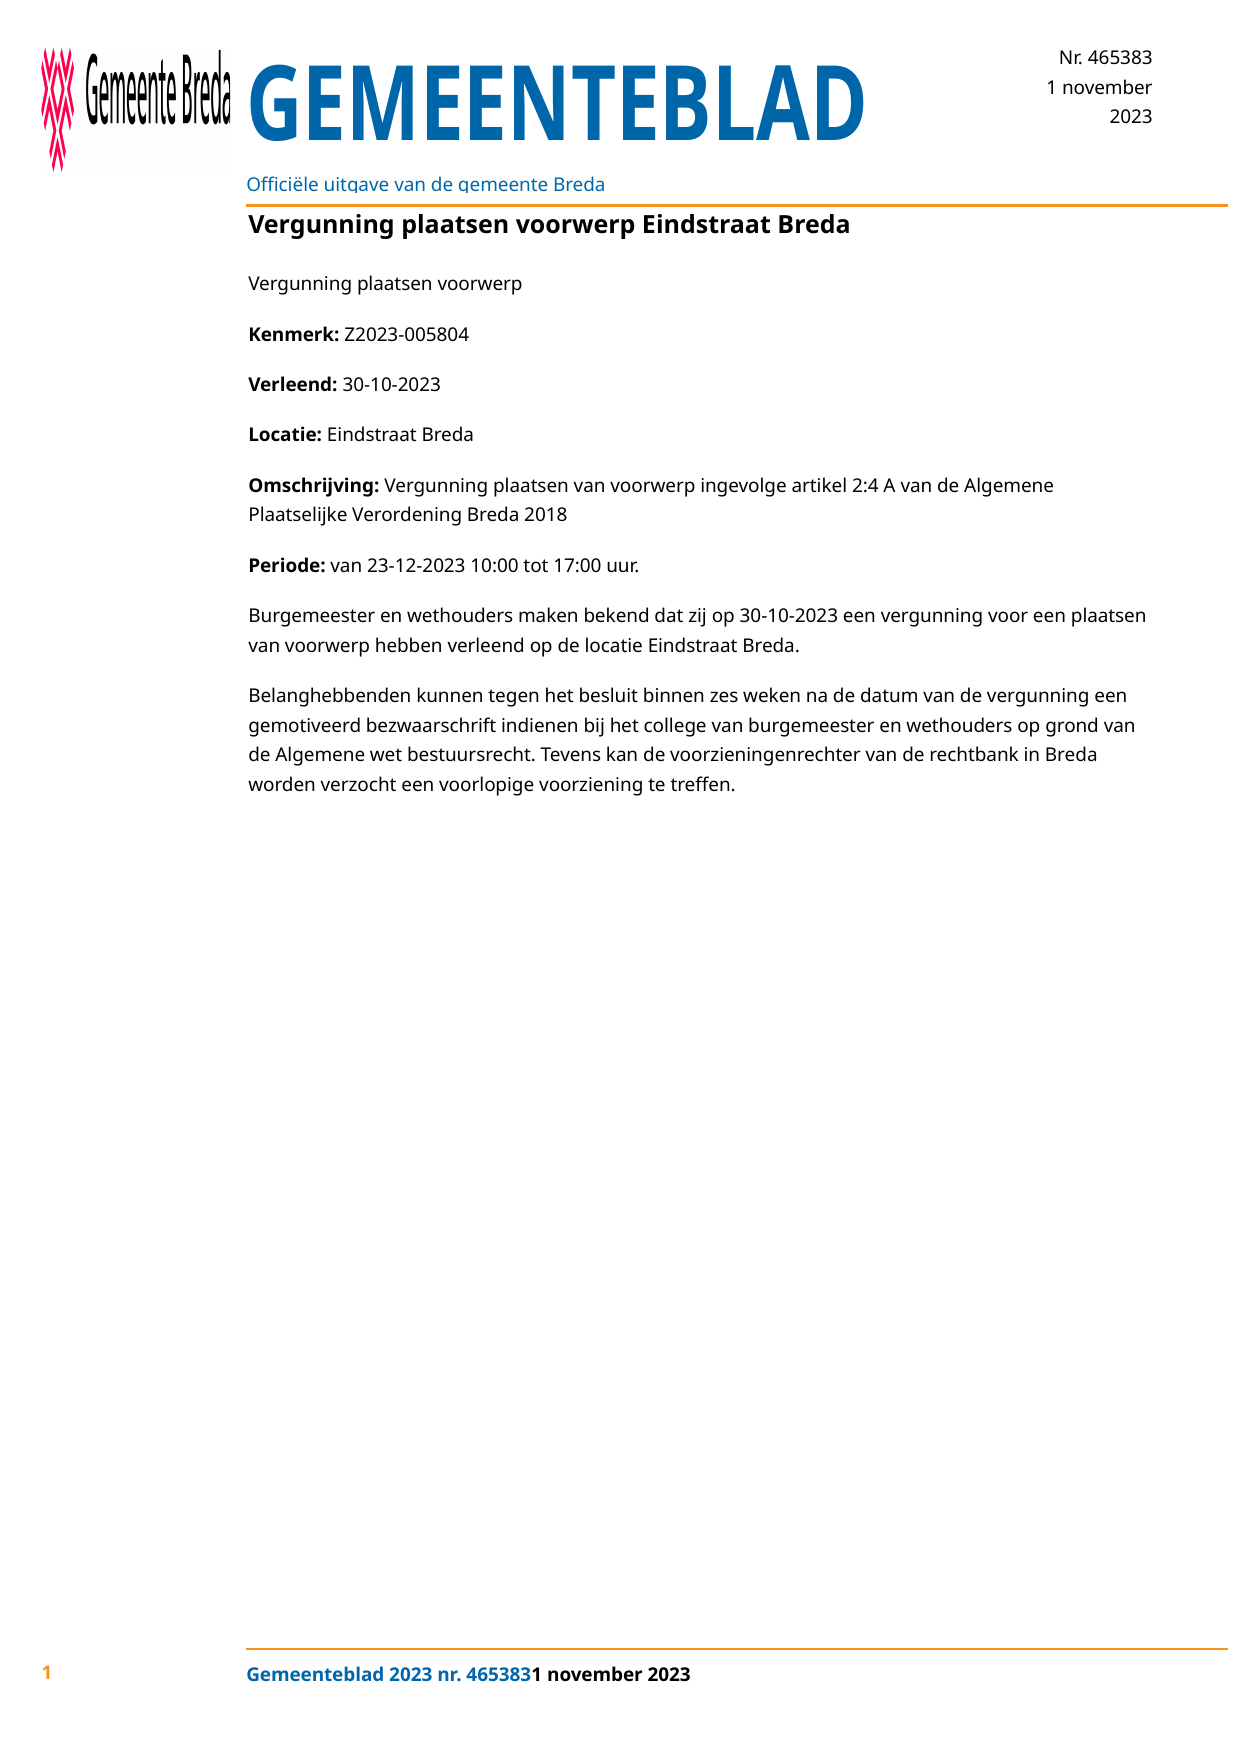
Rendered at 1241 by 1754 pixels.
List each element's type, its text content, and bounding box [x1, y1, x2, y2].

picture [41, 47, 231, 172]
text Vergunning plaatsen voorwerp Eindstraat Breda [248, 207, 1152, 241]
text Belanghebbenden kunnen tegen het besluit binnen zes weken na de datum van de vergunning een gemotiveerd bezwaarschrift indienen bij het college van burgemeester en wethouders op grond van de Algemene wet bestuursrecht. Tevens kan de voorzieningenrechter van de rechtbank in Breda worden verzocht een voorlopige voorziening te treffen. [248, 682, 1152, 797]
text Kenmerk: Z2023-005804 [248, 321, 1152, 346]
text Burgemeester en wethouders maken bekend dat zij op 30-10-2023 een vergunning voor een plaatsen van voorwerp hebben verleend op de locatie Eindstraat Breda. [248, 602, 1152, 658]
text Periode: van 23-12-2023 10:00 tot 17:00 uur. [248, 552, 1152, 578]
text Vergunning plaatsen voorwerp [248, 270, 1152, 296]
text Locatie: Eindstraat Breda [248, 422, 1152, 447]
text Omschrijving: Vergunning plaatsen van voorwerp ingevolge artikel 2:4 A van de Algemene Plaatselijke Verordening Breda 2018 [248, 472, 1152, 527]
text Verleend: 30-10-2023 [248, 371, 1152, 397]
